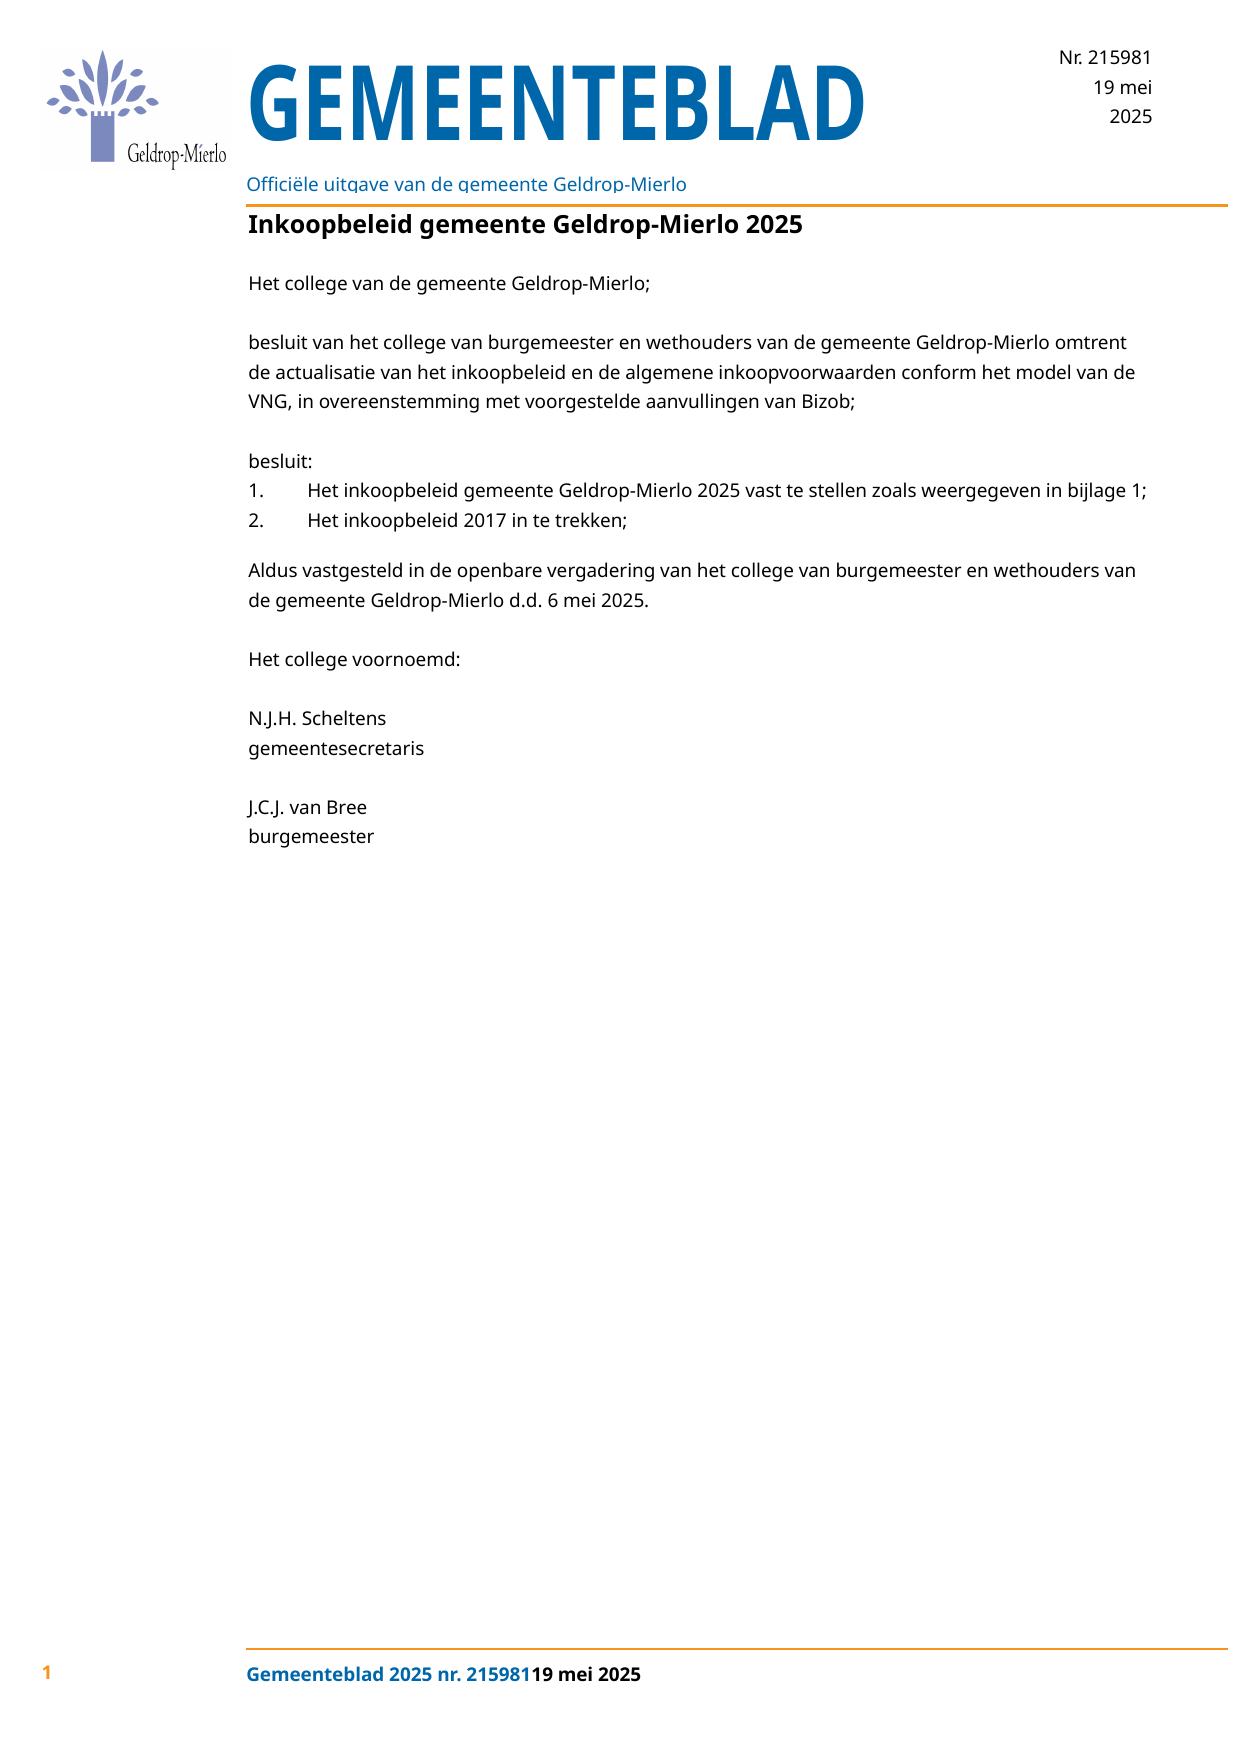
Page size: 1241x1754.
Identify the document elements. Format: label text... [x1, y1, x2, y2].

list Het inkoopbeleid 2017 in te trekken; [248, 507, 1152, 533]
text gemeentesecretaris [248, 735, 1152, 761]
picture [41, 47, 231, 172]
text Aldus vastgesteld in de openbare vergadering van het college van burgemeester en wethouders van de gemeente Geldrop-Mierlo d.d. 6 mei 2025. [248, 557, 1152, 613]
text besluit: [248, 448, 1152, 473]
text J.C.J. van Bree [248, 794, 1152, 820]
text Inkoopbeleid gemeente Geldrop-Mierlo 2025 [248, 207, 1152, 241]
text besluit van het college van burgemeester en wethouders van de gemeente Geldrop-Mierlo omtrent de actualisatie van het inkoopbeleid en de algemene inkoopvoorwaarden conform het model van de VNG, in overeenstemming met voorgestelde aanvullingen van Bizob; [248, 329, 1152, 414]
text N.J.H. Scheltens [248, 705, 1152, 731]
text burgemeester [248, 823, 1152, 849]
text Het college van de gemeente Geldrop-Mierlo; [248, 270, 1152, 296]
text Het college voornoemd: [248, 646, 1152, 672]
list Het inkoopbeleid gemeente Geldrop-Mierlo 2025 vast te stellen zoals weergegeven in bijlage 1; [248, 477, 1152, 503]
